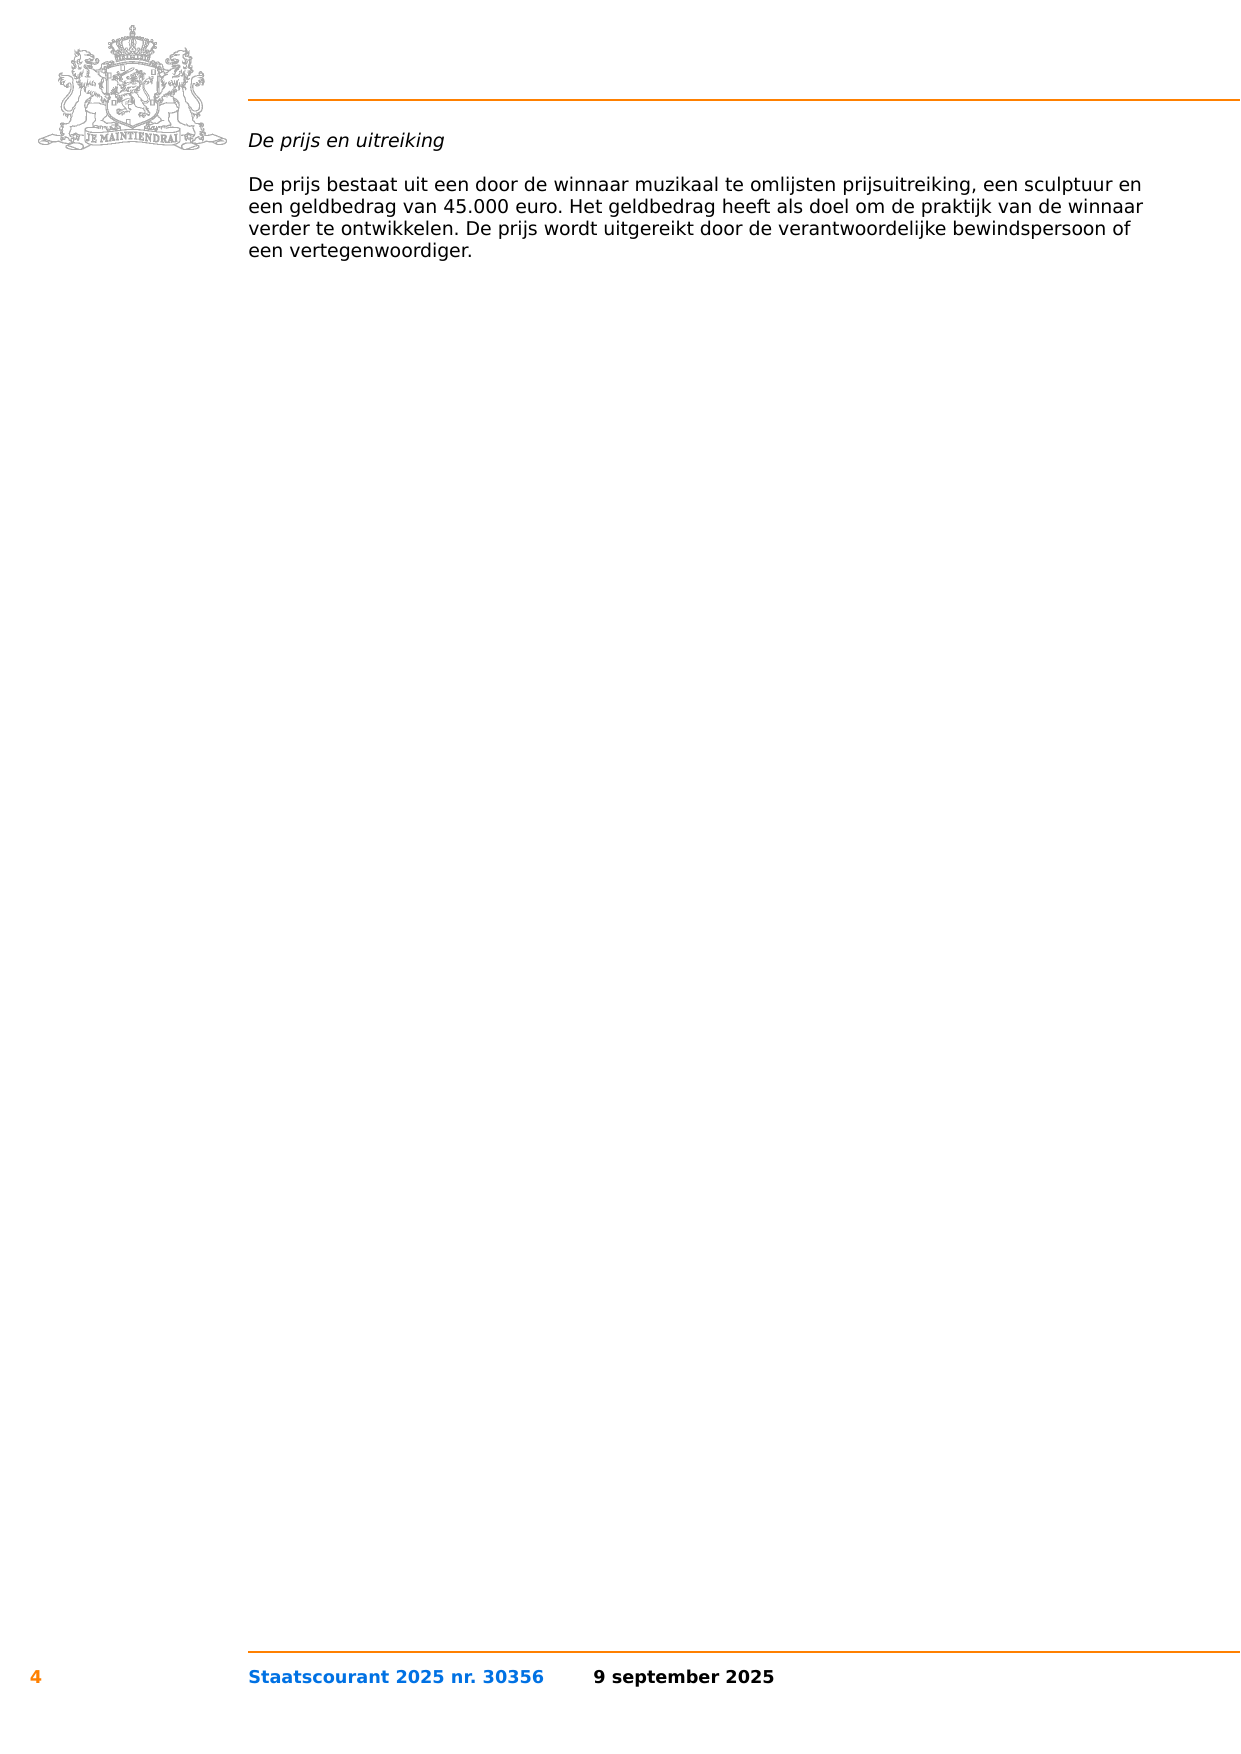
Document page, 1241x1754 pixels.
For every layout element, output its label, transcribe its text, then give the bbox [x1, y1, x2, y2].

subtitle De prijs en uitreiking [248, 130, 1163, 152]
picture [38, 25, 227, 150]
text De prijs bestaat uit een door de winnaar muzikaal te omlijsten prijsuitreiking, een sculptuur en een geldbedrag van 45.000 euro. Het geldbedrag heeft als doel om de praktijk van de winnaar verder te ontwikkelen. De prijs wordt uitgereikt door de verantwoordelijke bewindspersoon of een vertegenwoordiger. [248, 174, 1163, 262]
